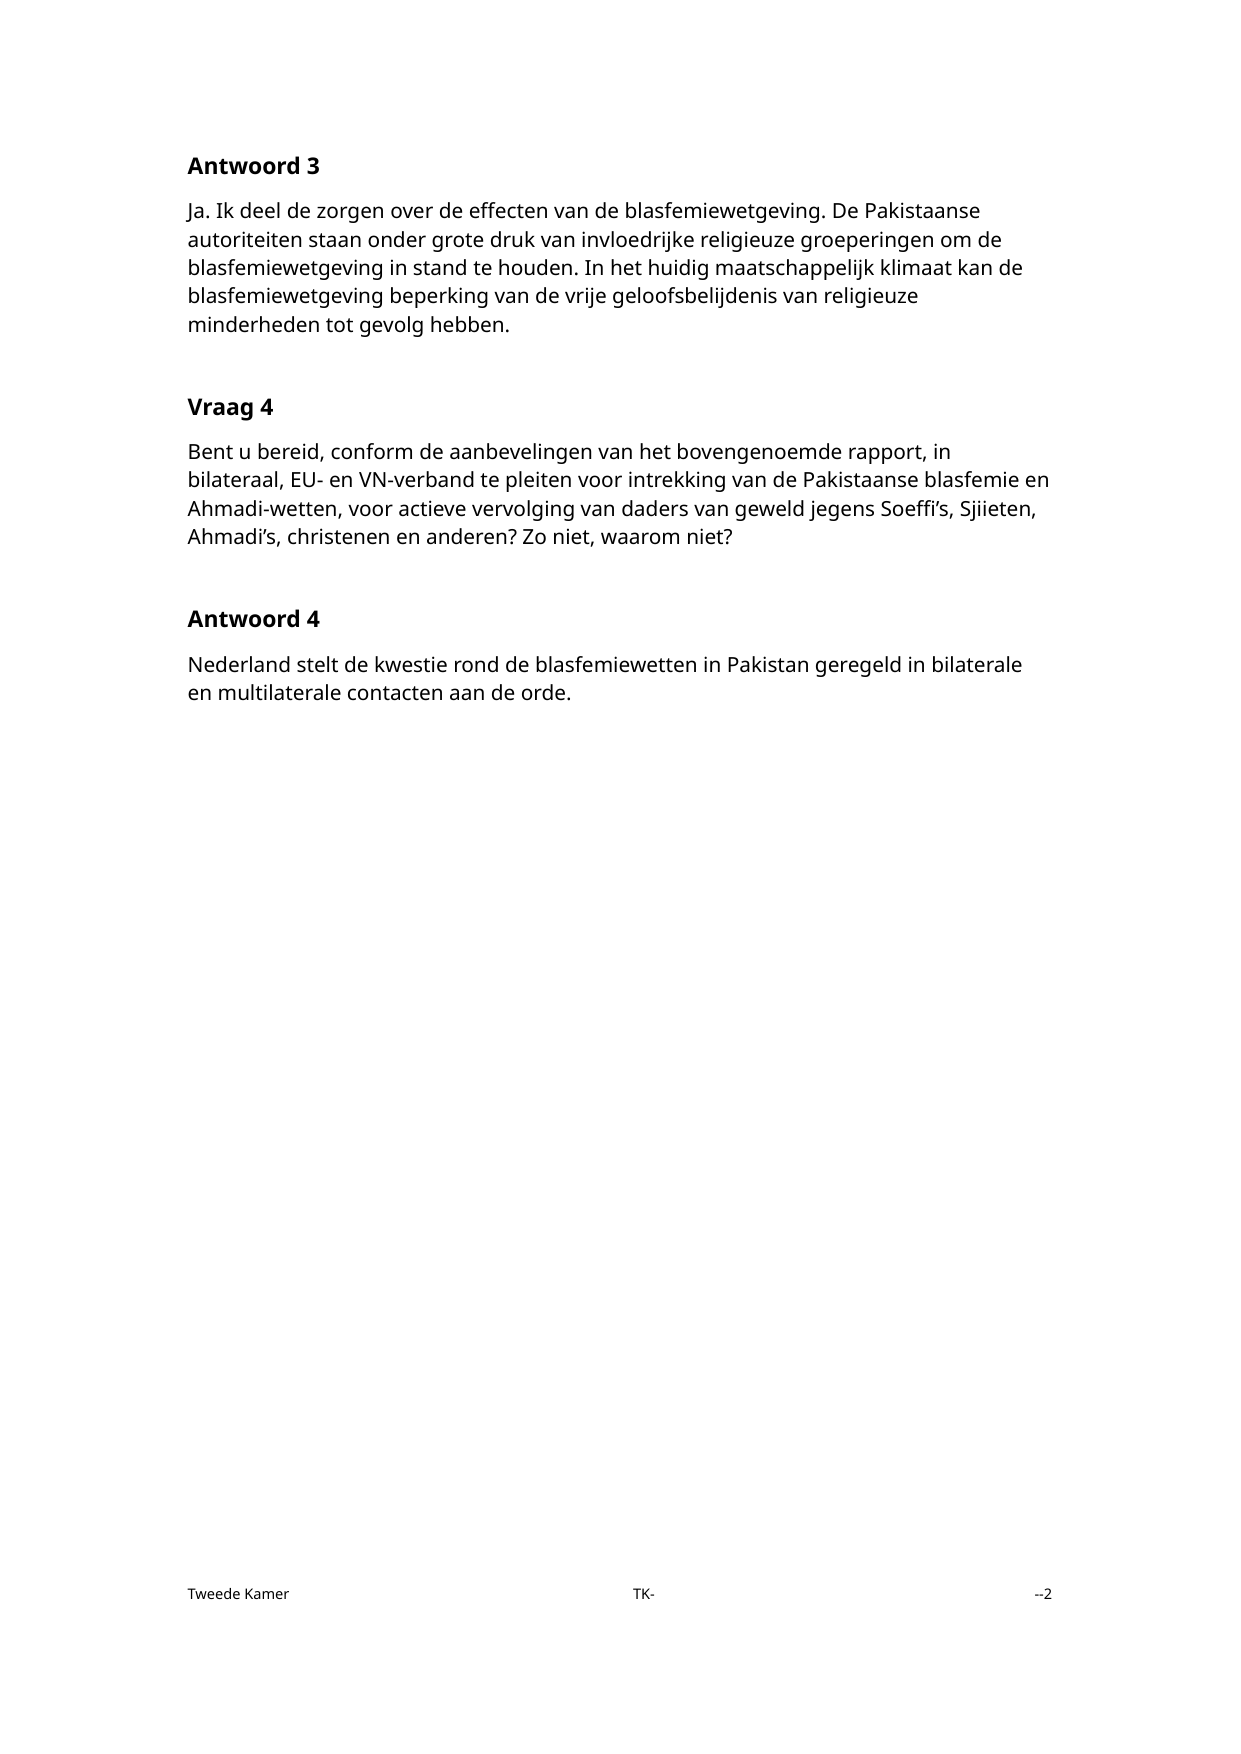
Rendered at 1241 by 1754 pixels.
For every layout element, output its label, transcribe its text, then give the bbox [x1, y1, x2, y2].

subtitle Vraag 4 [187, 391, 1053, 422]
text Nederland stelt de kwestie rond de blasfemiewetten in Pakistan geregeld in bilaterale en multilaterale contacten aan de orde. [187, 650, 1053, 707]
subtitle Antwoord 3 [187, 150, 1053, 181]
subtitle Antwoord 4 [187, 603, 1053, 635]
text Ja. Ik deel de zorgen over de effecten van de blasfemiewetgeving. De Pakistaanse autoriteiten staan onder grote druk van invloedrijke religieuze groeperingen om de blasfemiewetgeving in stand te houden. In het huidig maatschappelijk klimaat kan de blasfemiewetgeving beperking van de vrije geloofsbelijdenis van religieuze minderheden tot gevolg hebben. [187, 196, 1053, 338]
text Bent u bereid, conform de aanbevelingen van het bovengenoemde rapport, in bilateraal, EU- en VN-verband te pleiten voor intrekking van de Pakistaanse blasfemie en Ahmadi-wetten, voor actieve vervolging van daders van geweld jegens Soeffi’s, Sjiieten, Ahmadi’s, christenen en anderen? Zo niet, waarom niet? [187, 437, 1053, 551]
